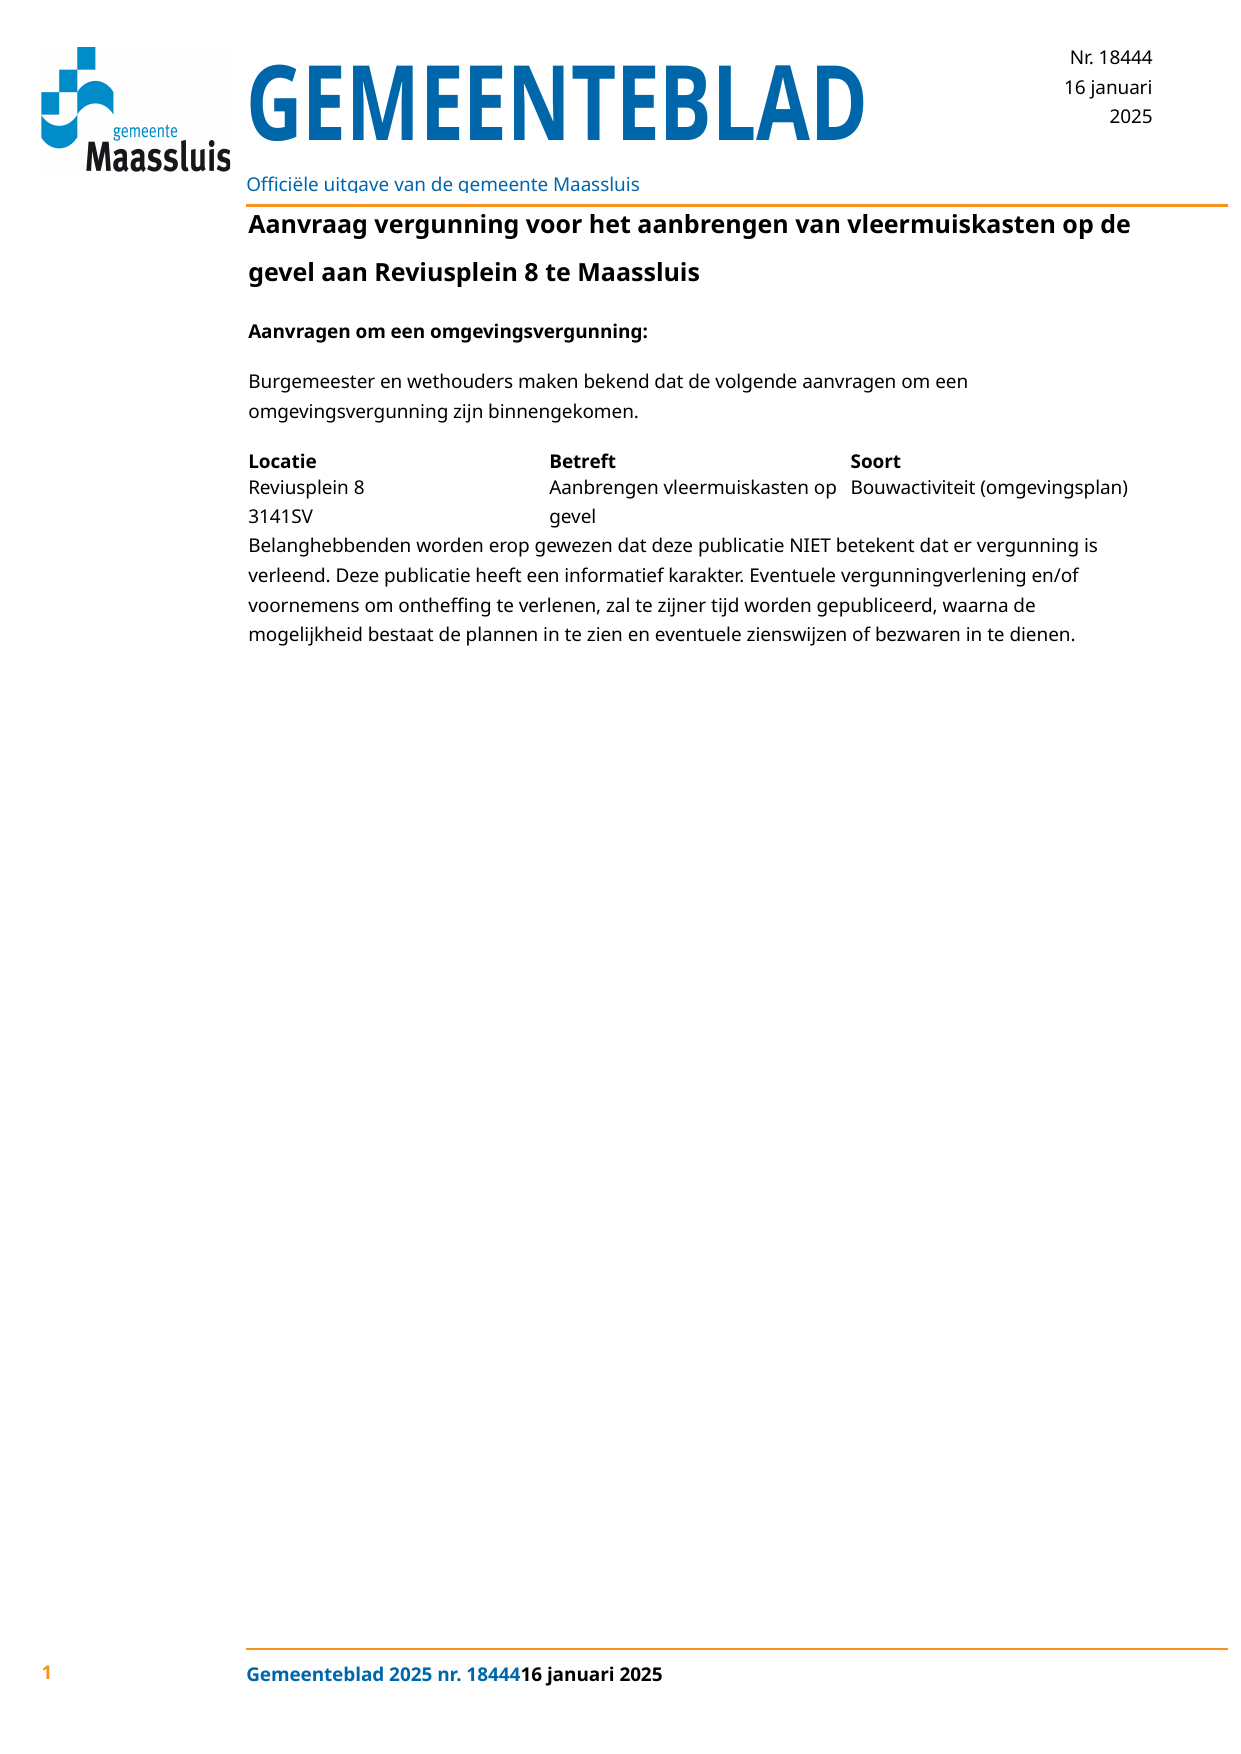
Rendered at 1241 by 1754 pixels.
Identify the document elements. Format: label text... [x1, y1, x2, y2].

text Aanvragen om een omgevingsvergunning: [248, 318, 1152, 344]
text Aanvraag vergunning voor het aanbrengen van vleermuiskasten op de gevel aan Reviusplein 8 te Maassluis [248, 207, 1152, 288]
table_header Locatie [248, 449, 549, 474]
table_header Betreft [549, 449, 850, 474]
table_cell Bouwactiviteit (omgevingsplan) [850, 474, 1152, 529]
table_cell Aanbrengen vleermuiskasten op gevel [549, 474, 850, 529]
text Belanghebbenden worden erop gewezen dat deze publicatie NIET betekent dat er vergunning is verleend. Deze publicatie heeft een informatief karakter. Eventuele vergunningverlening en/of voornemens om ontheffing te verlenen, zal te zijner tijd worden gepubliceerd, waarna de mogelijkheid bestaat de plannen in te zien en eventuele zienswijzen of bezwaren in te dienen. [248, 533, 1152, 647]
table_cell Reviusplein 8 3141SV [248, 474, 549, 529]
picture [41, 47, 77, 92]
text Burgemeester en wethouders maken bekend dat de volgende aanvragen om een omgevingsvergunning zijn binnengekomen. [248, 368, 1152, 424]
table_header Soort [850, 449, 1152, 474]
picture [41, 47, 231, 172]
